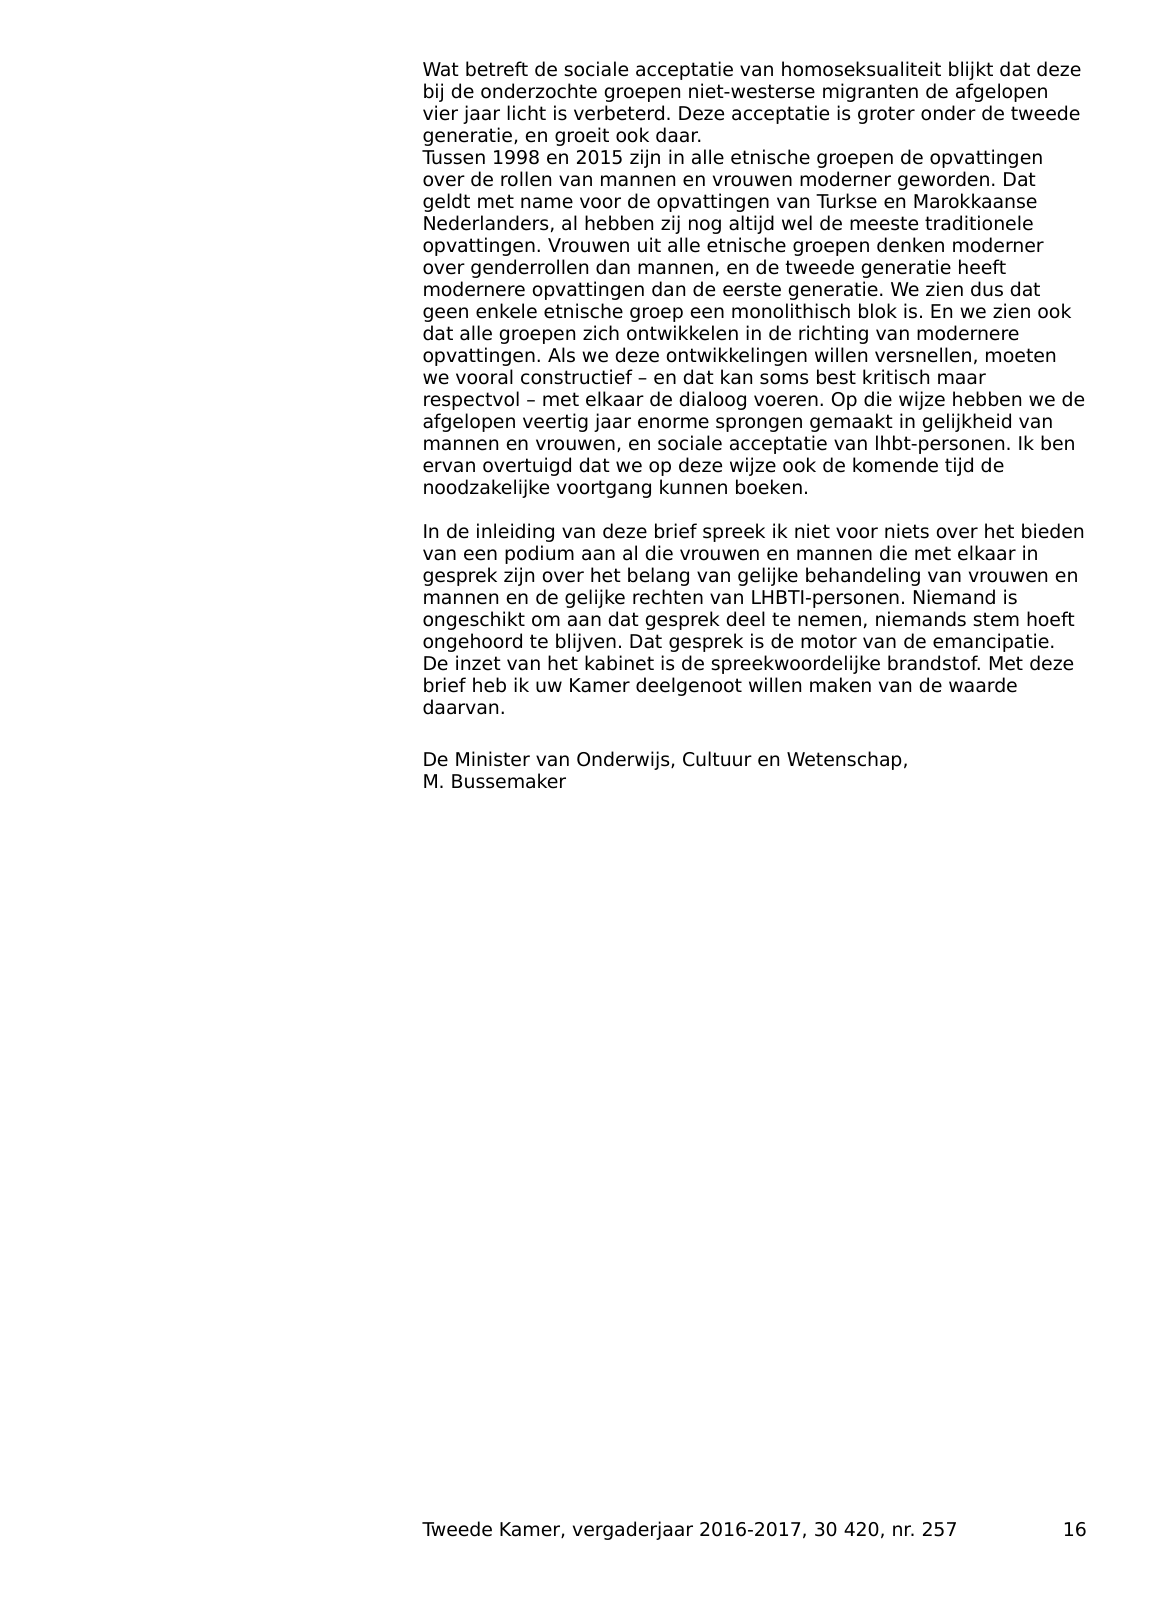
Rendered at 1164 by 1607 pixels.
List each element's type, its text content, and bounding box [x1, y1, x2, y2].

text Wat betreft de sociale acceptatie van homoseksualiteit blijkt dat deze bij de onderzochte groepen niet-westerse migranten de afgelopen vier jaar licht is verbeterd. Deze acceptatie is groter onder de tweede generatie, en groeit ook daar. [422, 59, 1087, 147]
text Tussen 1998 en 2015 zijn in alle etnische groepen de opvattingen over de rollen van mannen en vrouwen moderner geworden. Dat geldt met name voor de opvattingen van Turkse en Marokkaanse Nederlanders, al hebben zij nog altijd wel de meeste traditionele opvattingen. Vrouwen uit alle etnische groepen denken moderner over genderrollen dan mannen, en de tweede generatie heeft modernere opvattingen dan de eerste generatie. We zien dus dat geen enkele etnische groep een monolithisch blok is. En we zien ook dat alle groepen zich ontwikkelen in de richting van modernere opvattingen. Als we deze ontwikkelingen willen versnellen, moeten we vooral constructief – en dat kan soms best kritisch maar respectvol – met elkaar de dialoog voeren. Op die wijze hebben we de afgelopen veertig jaar enorme sprongen gemaakt in gelijkheid van mannen en vrouwen, en sociale acceptatie van lhbt-personen. Ik ben ervan overtuigd dat we op deze wijze ook de komende tijd de noodzakelijke voortgang kunnen boeken. [422, 147, 1087, 499]
text In de inleiding van deze brief spreek ik niet voor niets over het bieden van een podium aan al die vrouwen en mannen die met elkaar in gesprek zijn over het belang van gelijke behandeling van vrouwen en mannen en de gelijke rechten van LHBTI-personen. Niemand is ongeschikt om aan dat gesprek deel te nemen, niemands stem hoeft ongehoord te blijven. Dat gesprek is de motor van de emancipatie. De inzet van het kabinet is de spreekwoordelijke brandstof. Met deze brief heb ik uw Kamer deelgenoot willen maken van de waarde daarvan. [422, 521, 1087, 719]
text De Minister van Onderwijs, Cultuur en Wetenschap, M. Bussemaker [422, 749, 1087, 793]
